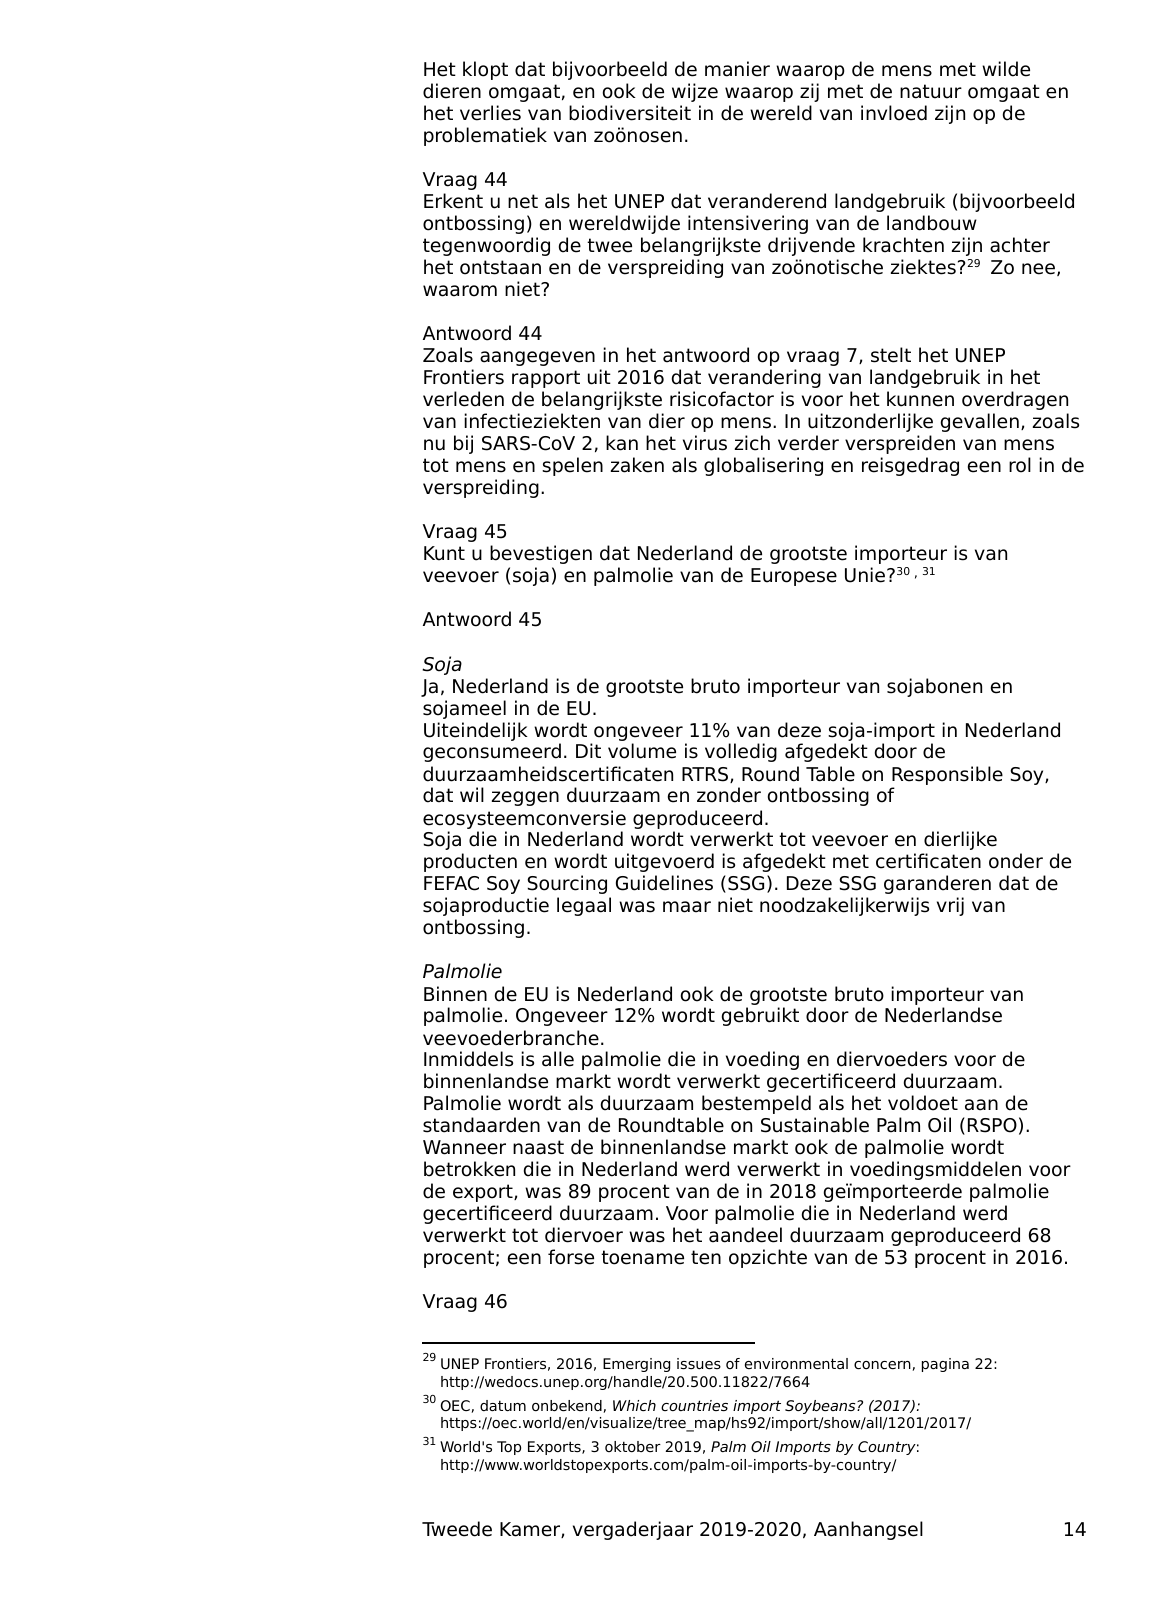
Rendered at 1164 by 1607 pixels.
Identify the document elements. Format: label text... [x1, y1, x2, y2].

text Palmolie [422, 961, 1087, 983]
text Inmiddels is alle palmolie die in voeding en diervoeders voor de binnenlandse markt wordt verwerkt gecertificeerd duurzaam. Palmolie wordt als duurzaam bestempeld als het voldoet aan de standaarden van de Roundtable on Sustainable Palm Oil (RSPO). [422, 1049, 1087, 1137]
text Vraag 45 [422, 521, 1087, 543]
text Zoals aangegeven in het antwoord op vraag 7, stelt het UNEP Frontiers rapport uit 2016 dat verandering van landgebruik in het verleden de belangrijkste risicofactor is voor het kunnen overdragen van infectieziekten van dier op mens. In uitzonderlijke gevallen, zoals nu bij SARS-CoV 2, kan het virus zich verder verspreiden van mens tot mens en spelen zaken als globalisering en reisgedrag een rol in de verspreiding. [422, 345, 1087, 499]
text OEC, datum onbekend, Which countries import Soybeans? (2017): https://oec.world/en/visualize/tree_map/hs92/import/show/all/1201/2017/ [422, 1393, 1087, 1432]
text Soja die in Nederland wordt verwerkt tot veevoer en dierlijke producten en wordt uitgevoerd is afgedekt met certificaten onder de FEFAC Soy Sourcing Guidelines (SSG). Deze SSG garanderen dat de sojaproductie legaal was maar niet noodzakelijkerwijs vrij van ontbossing. [422, 829, 1087, 939]
text UNEP Frontiers, 2016, Emerging issues of environmental concern, pagina 22: http://wedocs.unep.org/handle/20.500.11822/7664 [422, 1352, 1087, 1391]
text Uiteindelijk wordt ongeveer 11% van deze soja-import in Nederland geconsumeerd. Dit volume is volledig afgedekt door de duurzaamheidscertificaten RTRS, Round Table on Responsible Soy, dat wil zeggen duurzaam en zonder ontbossing of ecosysteemconversie geproduceerd. [422, 719, 1087, 829]
text Vraag 46 [422, 1291, 1087, 1313]
text Soja [422, 653, 1087, 676]
text World's Top Exports, 3 oktober 2019, Palm Oil Imports by Country: http://www.worldstopexports.com/palm-oil-imports-by-country/ [422, 1435, 1087, 1474]
text Erkent u net als het UNEP dat veranderend landgebruik (bijvoorbeeld ontbossing) en wereldwijde intensivering van de landbouw tegenwoordig de twee belangrijkste drijvende krachten zijn achter het ontstaan en de verspreiding van zoönotische ziektes? Zo nee, waarom niet? [422, 191, 1087, 301]
text Ja, Nederland is de grootste bruto importeur van sojabonen en sojameel in de EU. [422, 676, 1087, 719]
text Vraag 44 [422, 169, 1087, 191]
text Antwoord 44 [422, 323, 1087, 345]
text Binnen de EU is Nederland ook de grootste bruto importeur van palmolie. Ongeveer 12% wordt gebruikt door de Nederlandse veevoederbranche. [422, 983, 1087, 1049]
text Antwoord 45 [422, 609, 1087, 631]
text Het klopt dat bijvoorbeeld de manier waarop de mens met wilde dieren omgaat, en ook de wijze waarop zij met de natuur omgaat en het verlies van biodiversiteit in de wereld van invloed zijn op de problematiek van zoönosen. [422, 59, 1087, 147]
text Wanneer naast de binnenlandse markt ook de palmolie wordt betrokken die in Nederland werd verwerkt in voedingsmiddelen voor de export, was 89 procent van de in 2018 geïmporteerde palmolie gecertificeerd duurzaam. Voor palmolie die in Nederland werd verwerkt tot diervoer was het aandeel duurzaam geproduceerd 68 procent; een forse toename ten opzichte van de 53 procent in 2016. [422, 1137, 1087, 1269]
text Kunt u bevestigen dat Nederland de grootste importeur is van veevoer (soja) en palmolie van de Europese Unie?, [422, 543, 1087, 587]
